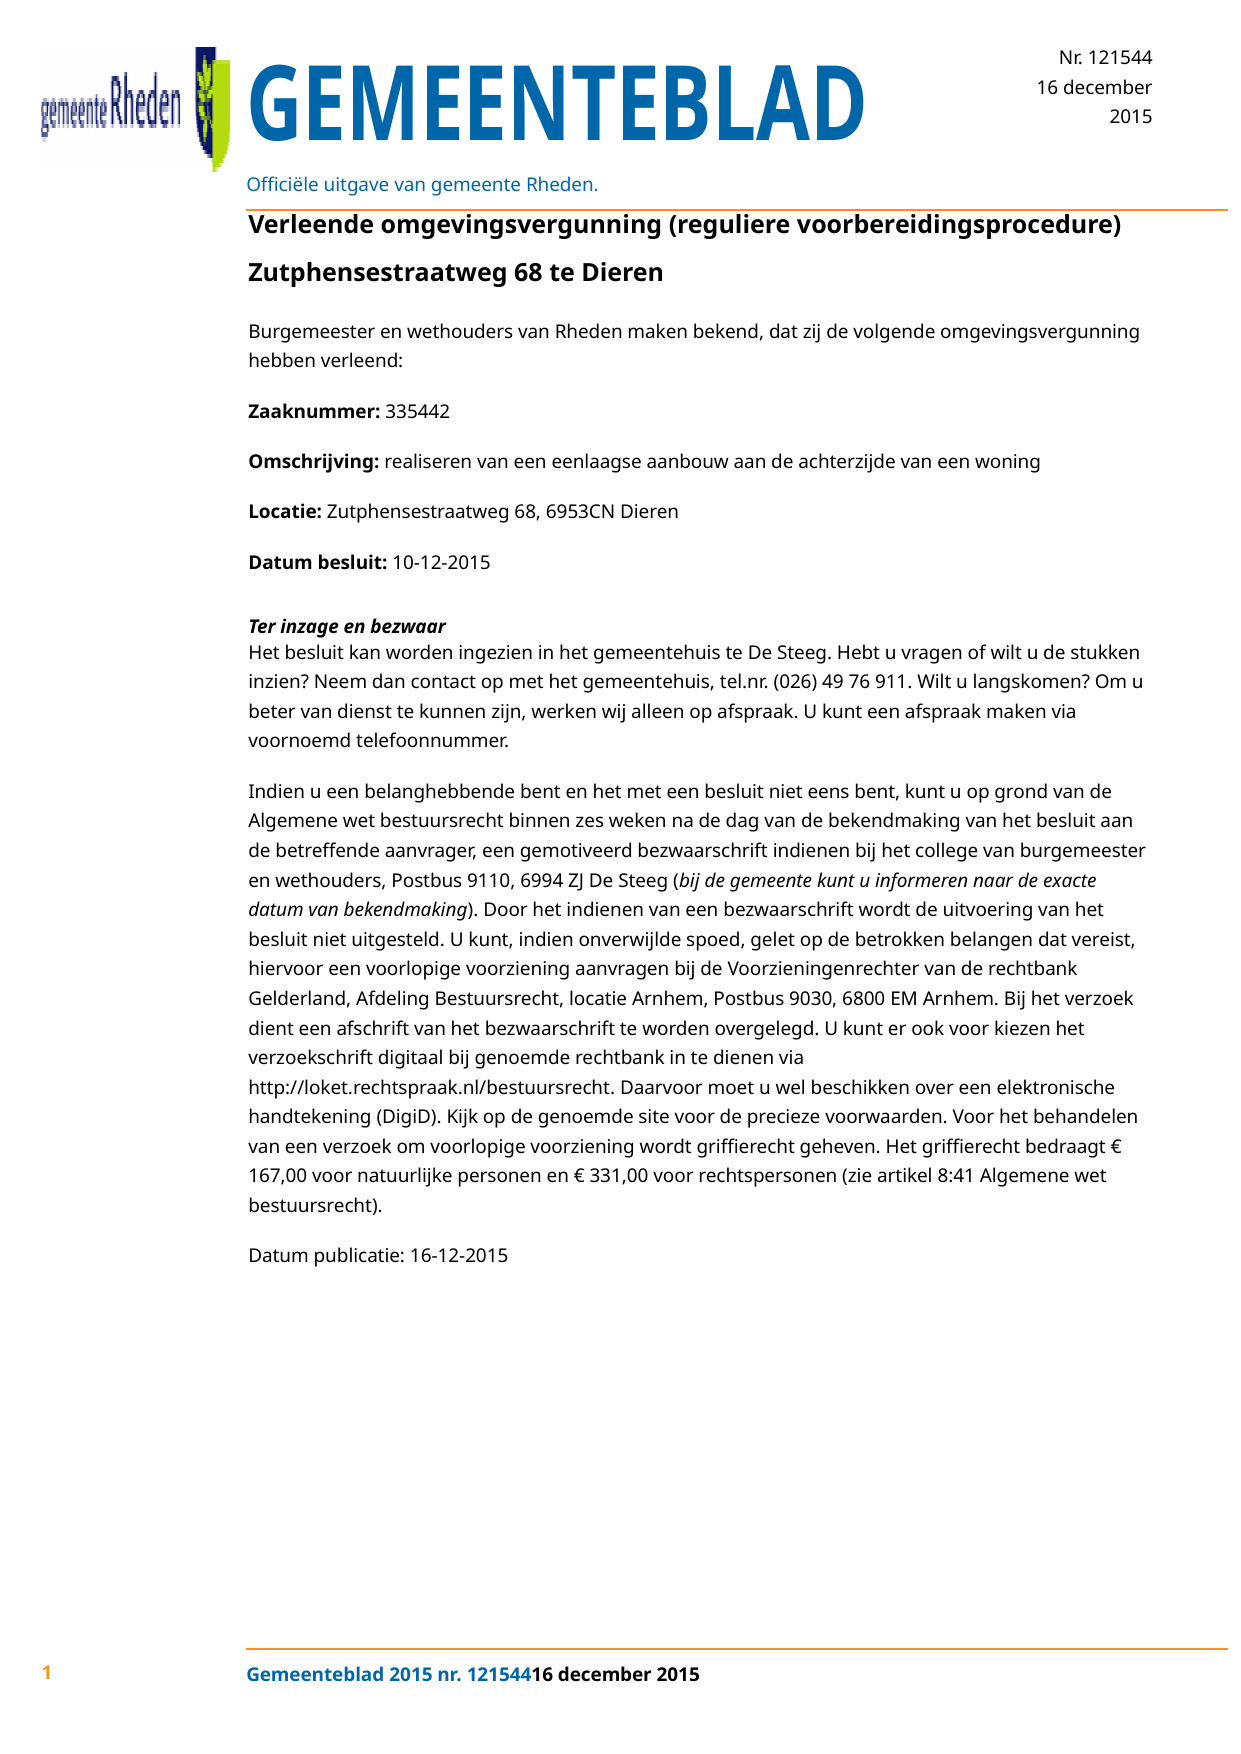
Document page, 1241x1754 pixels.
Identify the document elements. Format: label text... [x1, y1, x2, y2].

text Indien u een belanghebbende bent en het met een besluit niet eens bent, kunt u op grond van de Algemene wet bestuursrecht binnen zes weken na de dag van de bekendmaking van het besluit aan de betreffende aanvrager, een gemotiveerd bezwaarschrift indienen bij het college van burgemeester en wethouders, Postbus 9110, 6994 ZJ De Steeg (bij de gemeente kunt u informeren naar de exacte datum van bekendmaking). Door het indienen van een bezwaarschrift wordt de uitvoering van het besluit niet uitgesteld. U kunt, indien onverwijlde spoed, gelet op de betrokken belangen dat vereist, hiervoor een voorlopige voorziening aanvragen bij de Voorzieningenrechter van de rechtbank Gelderland, Afdeling Bestuursrecht, locatie Arnhem, Postbus 9030, 6800 EM Arnhem. Bij het verzoek dient een afschrift van het bezwaarschrift te worden overgelegd. U kunt er ook voor kiezen het verzoekschrift digitaal bij genoemde rechtbank in te dienen via http://loket.rechtspraak.nl/bestuursrecht. Daarvoor moet u wel beschikken over een elektronische handtekening (DigiD). Kijk op de genoemde site voor de precieze voorwaarden. Voor het behandelen van een verzoek om voorlopige voorziening wordt griffierecht geheven. Het griffierecht bedraagt € 167,00 voor natuurlijke personen en € 331,00 voor rechtspersonen (zie artikel 8:41 Algemene wet bestuursrecht). [248, 778, 1152, 1218]
picture [41, 47, 231, 172]
text Omschrijving: realiseren van een eenlaagse aanbouw aan de achterzijde van een woning [248, 448, 1152, 474]
text Datum publicatie: 16-12-2015 [248, 1243, 1152, 1268]
text Burgemeester en wethouders van Rheden maken bekend, dat zij de volgende omgevingsvergunning hebben verleend: [248, 318, 1152, 373]
text Datum besluit: 10-12-2015 [248, 549, 1152, 575]
text Locatie: Zutphensestraatweg 68, 6953CN Dieren [248, 499, 1152, 524]
text Verleende omgevingsvergunning (reguliere voorbereidingsprocedure) Zutphensestraatweg 68 te Dieren [248, 211, 1152, 288]
text Ter inzage en bezwaar [248, 613, 1152, 639]
text Het besluit kan worden ingezien in het gemeentehuis te De Steeg. Hebt u vragen of wilt u de stukken inzien? Neem dan contact op met het gemeentehuis, tel.nr. (026) 49 76 911. Wilt u langskomen? Om u beter van dienst te kunnen zijn, werken wij alleen op afspraak. U kunt een afspraak maken via voornoemd telefoonnummer. [248, 639, 1152, 753]
text Zaaknummer: 335442 [248, 398, 1152, 424]
